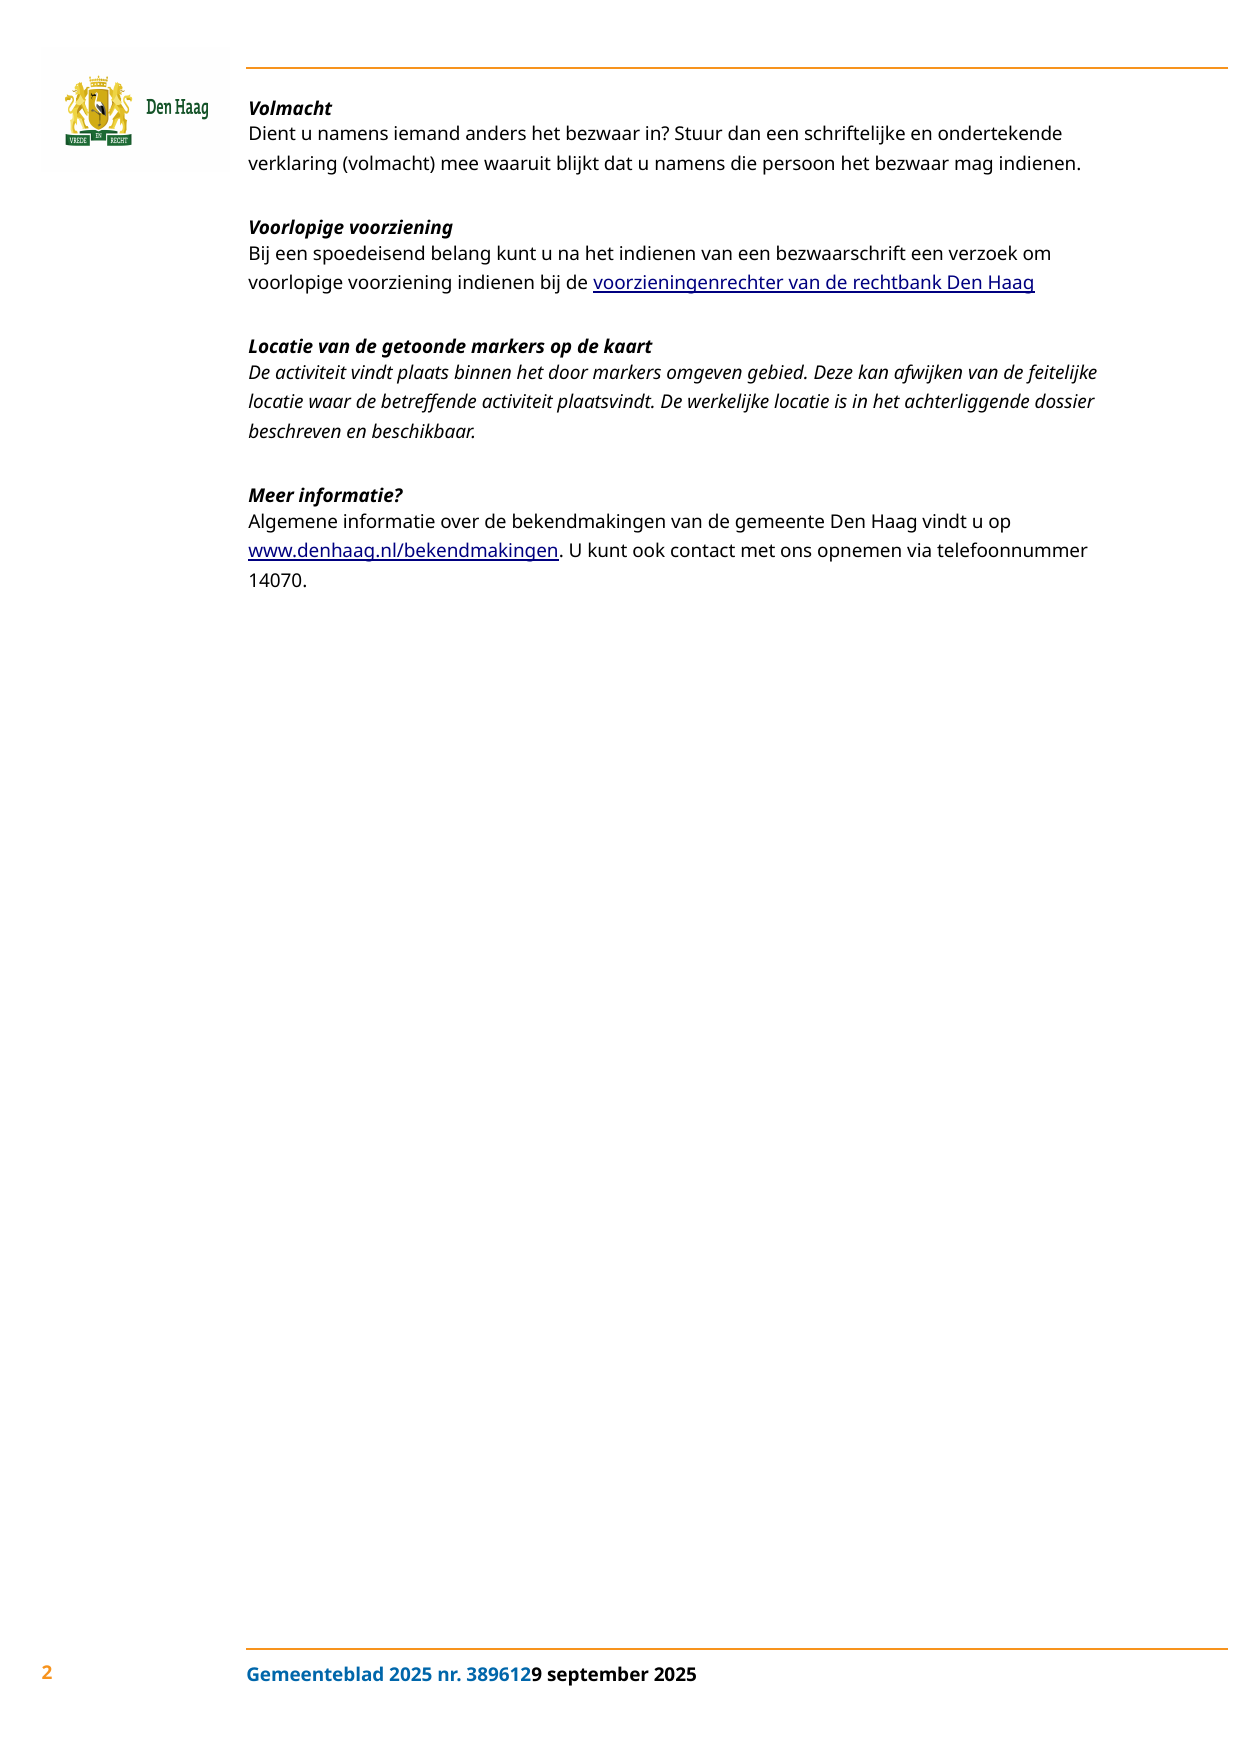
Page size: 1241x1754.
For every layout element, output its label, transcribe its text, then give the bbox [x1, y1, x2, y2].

text Volmacht [248, 95, 1152, 121]
text Meer informatie? [248, 482, 1152, 508]
text Algemene informatie over de bekendmakingen van de gemeente Den Haag vindt u op www.denhaag.nl/bekendmakingen. U kunt ook contact met ons opnemen via telefoonnummer 14070. [248, 508, 1152, 593]
text De activiteit vindt plaats binnen het door markers omgeven gebied. Deze kan afwijken van de feitelijke locatie waar de betreffende activiteit plaatsvindt. De werkelijke locatie is in het achterliggende dossier beschreven en beschikbaar. [248, 359, 1152, 444]
picture [41, 47, 231, 172]
text Locatie van de getoonde markers op de kaart [248, 333, 1152, 359]
text Dient u namens iemand anders het bezwaar in? Stuur dan een schriftelijke en ondertekende verklaring (volmacht) mee waaruit blijkt dat u namens die persoon het bezwaar mag indienen. [248, 121, 1152, 176]
text Voorlopige voorziening [248, 214, 1152, 240]
text Bij een spoedeisend belang kunt u na het indienen van een bezwaarschrift een verzoek om voorlopige voorziening indienen bij de voorzieningenrechter van de rechtbank Den Haag [248, 240, 1152, 295]
